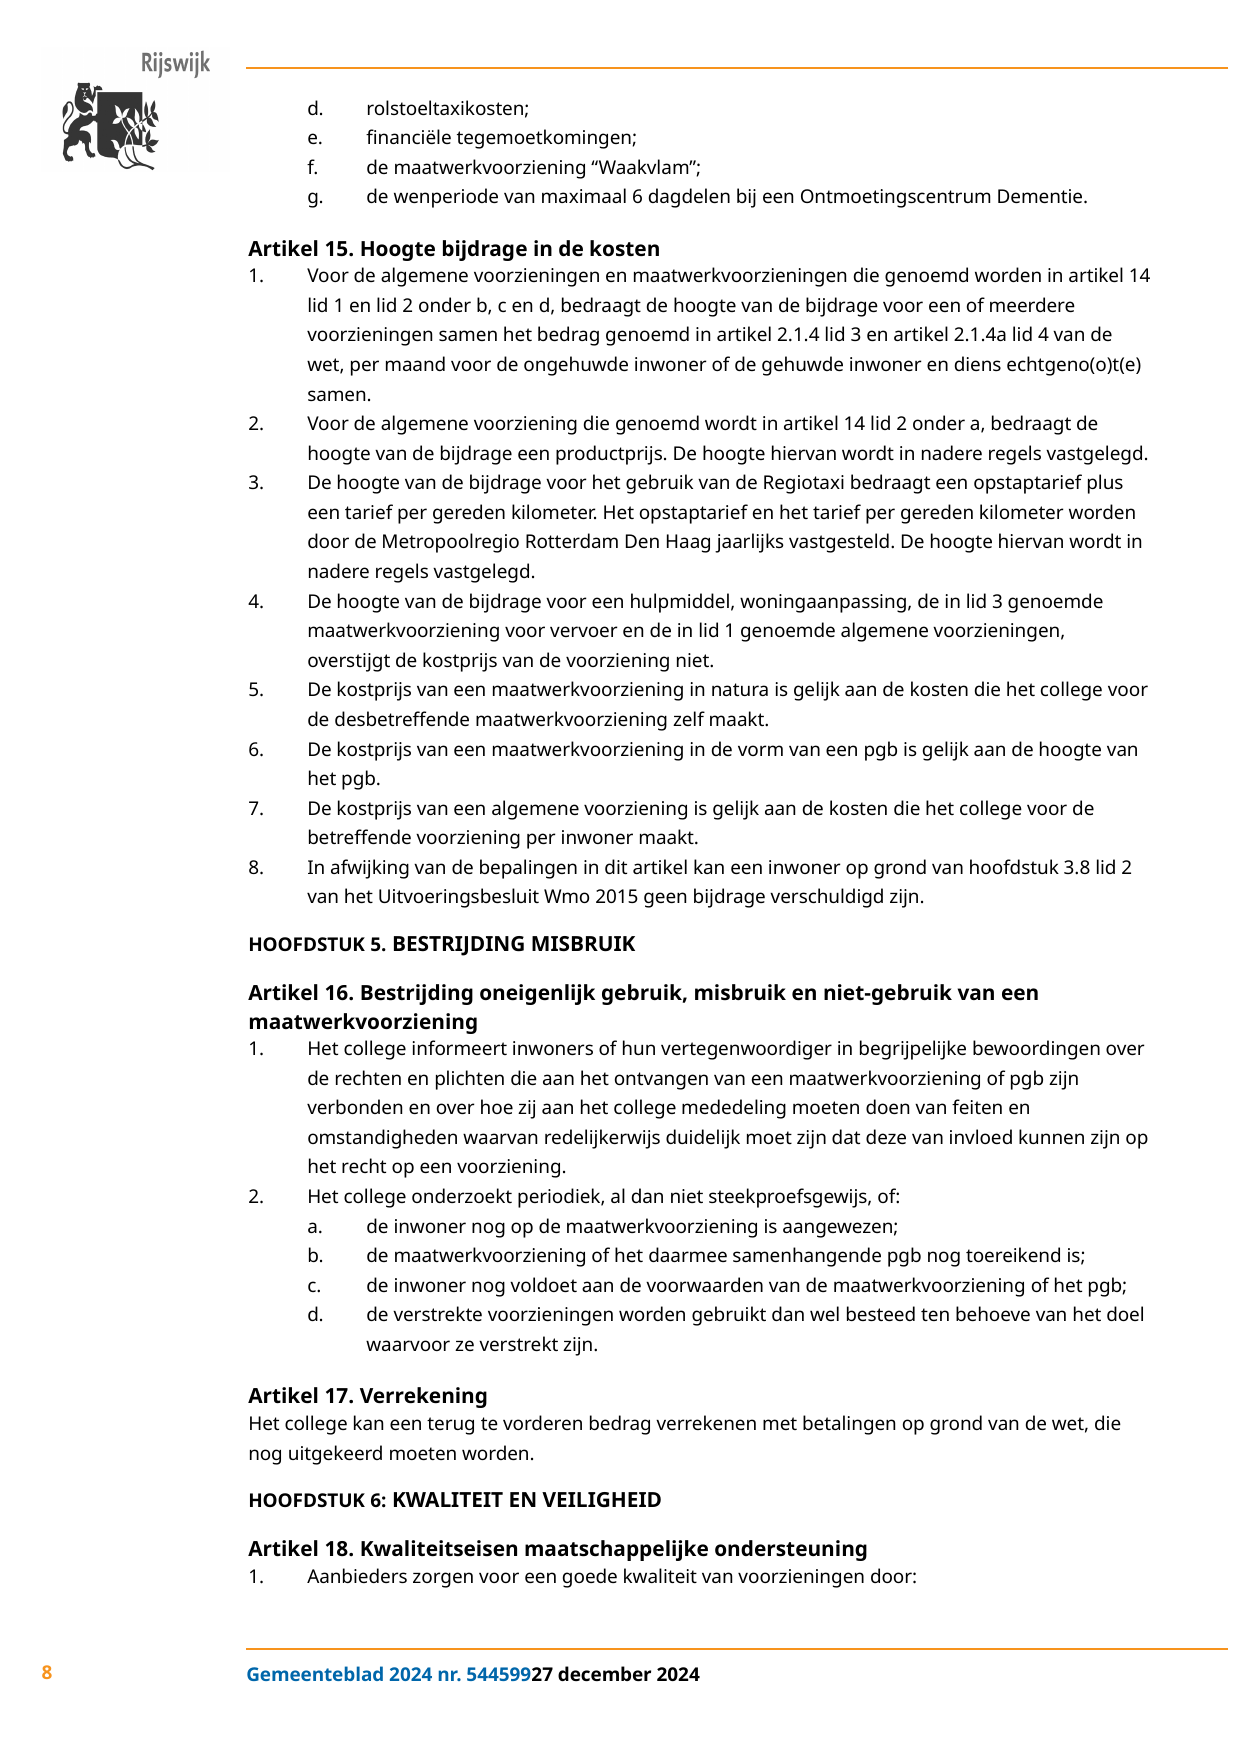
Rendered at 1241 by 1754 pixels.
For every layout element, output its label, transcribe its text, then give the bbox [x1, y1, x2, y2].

text Het college kan een terug te vorderen bedrag verrekenen met betalingen op grond van de wet, die nog uitgekeerd moeten worden. [248, 1410, 1152, 1465]
text Artikel 16. Bestrijding oneigenlijk gebruik, misbruik en niet-gebruik van een maatwerkvoorziening [248, 978, 1152, 1035]
text Artikel 15. Hoogte bijdrage in de kosten [248, 234, 1152, 262]
list financiële tegemoetkomingen; [307, 124, 1152, 150]
list rolstoeltaxikosten; [307, 95, 1152, 121]
list De hoogte van de bijdrage voor het gebruik van de Regiotaxi bedraagt een opstaptarief plus een tarief per gereden kilometer. Het opstaptarief en het tarief per gereden kilometer worden door de Metropoolregio Rotterdam Den Haag jaarlijks vastgesteld. De hoogte hiervan wordt in nadere regels vastgelegd. [248, 469, 1152, 584]
list de inwoner nog voldoet aan de voorwaarden van de maatwerkvoorziening of het pgb; [307, 1272, 1152, 1298]
text HOOFDSTUK 6: KWALITEIT EN VEILIGHEID [248, 1485, 1152, 1514]
list De kostprijs van een algemene voorziening is gelijk aan de kosten die het college voor de betreffende voorziening per inwoner maakt. [248, 795, 1152, 850]
list de inwoner nog op de maatwerkvoorziening is aangewezen; [307, 1213, 1152, 1239]
list De hoogte van de bijdrage voor een hulpmiddel, woningaanpassing, de in lid 3 genoemde maatwerkvoorziening voor vervoer en de in lid 1 genoemde algemene voorzieningen, overstijgt de kostprijs van de voorziening niet. [248, 588, 1152, 673]
text HOOFDSTUK 5. BESTRIJDING MISBRUIK [248, 929, 1152, 958]
list Voor de algemene voorzieningen en maatwerkvoorzieningen die genoemd worden in artikel 14 lid 1 en lid 2 onder b, c en d, bedraagt de hoogte van de bijdrage voor een of meerdere voorzieningen samen het bedrag genoemd in artikel 2.1.4 lid 3 en artikel 2.1.4a lid 4 van de wet, per maand voor de ongehuwde inwoner of de gehuwde inwoner en diens echtgeno(o)t(e) samen. [248, 262, 1152, 406]
list De kostprijs van een maatwerkvoorziening in de vorm van een pgb is gelijk aan de hoogte van het pgb. [248, 736, 1152, 791]
list In afwijking van de bepalingen in dit artikel kan een inwoner op grond van hoofdstuk 3.8 lid 2 van het Uitvoeringsbesluit Wmo 2015 geen bijdrage verschuldigd zijn. [248, 854, 1152, 909]
picture [41, 47, 231, 172]
list de wenperiode van maximaal 6 dagdelen bij een Ontmoetingscentrum Dementie. [307, 183, 1152, 209]
list de verstrekte voorzieningen worden gebruikt dan wel besteed ten behoeve van het doel waarvoor ze verstrekt zijn. [307, 1302, 1152, 1357]
text Artikel 17. Verrekening [248, 1382, 1152, 1410]
list Het college onderzoekt periodiek, al dan niet steekproefsgewijs, of: [248, 1183, 1152, 1209]
list De kostprijs van een maatwerkvoorziening in natura is gelijk aan de kosten die het college voor de desbetreffende maatwerkvoorziening zelf maakt. [248, 677, 1152, 732]
list Voor de algemene voorziening die genoemd wordt in artikel 14 lid 2 onder a, bedraagt de hoogte van de bijdrage een productprijs. De hoogte hiervan wordt in nadere regels vastgelegd. [248, 410, 1152, 466]
list de maatwerkvoorziening of het daarmee samenhangende pgb nog toereikend is; [307, 1242, 1152, 1268]
text Artikel 18. Kwaliteitseisen maatschappelijke ondersteuning [248, 1534, 1152, 1563]
list Aanbieders zorgen voor een goede kwaliteit van voorzieningen door: [248, 1563, 1152, 1589]
list Het college informeert inwoners of hun vertegenwoordiger in begrijpelijke bewoordingen over de rechten en plichten die aan het ontvangen van een maatwerkvoorziening of pgb zijn verbonden en over hoe zij aan het college mededeling moeten doen van feiten en omstandigheden waarvan redelijkerwijs duidelijk moet zijn dat deze van invloed kunnen zijn op het recht op een voorziening. [248, 1035, 1152, 1179]
list de maatwerkvoorziening “Waakvlam”; [307, 154, 1152, 180]
